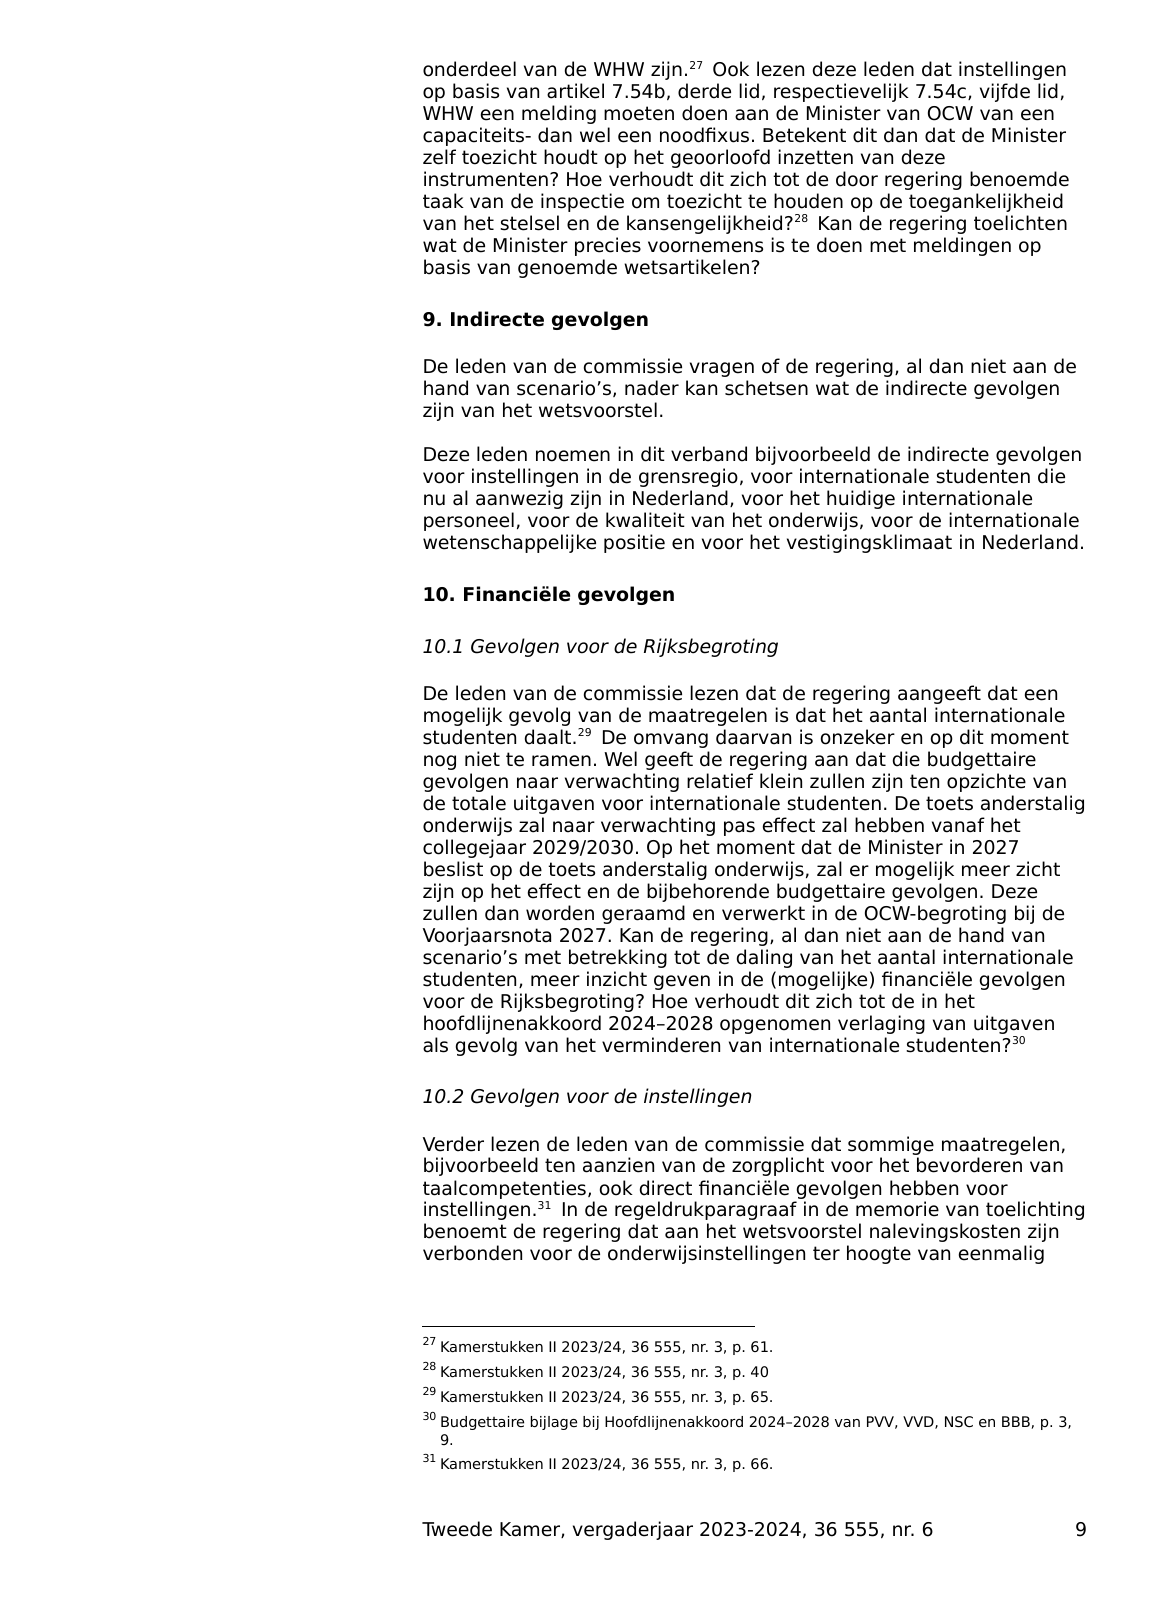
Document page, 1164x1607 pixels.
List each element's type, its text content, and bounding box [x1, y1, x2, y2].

text onderdeel van de WHW zijn. Ook lezen deze leden dat instellingen op basis van artikel 7.54b, derde lid, respectievelijk 7.54c, vijfde lid, WHW een melding moeten doen aan de Minister van OCW van een capaciteits- dan wel een noodfixus. Betekent dit dan dat de Minister zelf toezicht houdt op het geoorloofd inzetten van deze instrumenten? Hoe verhoudt dit zich tot de door regering benoemde taak van de inspectie om toezicht te houden op de toegankelijkheid van het stelsel en de kansengelijkheid? Kan de regering toelichten wat de Minister precies voornemens is te doen met meldingen op basis van genoemde wetsartikelen? [422, 59, 1087, 279]
subtitle 10. Financiële gevolgen [422, 584, 1087, 606]
text Kamerstukken II 2023/24, 36 555, nr. 3, p. 66. [422, 1452, 1087, 1474]
text Budgettaire bijlage bij Hoofdlijnenakkoord 2024–2028 van PVV, VVD, NSC en BBB, p. 3, 9. [422, 1410, 1087, 1449]
text Verder lezen de leden van de commissie dat sommige maatregelen, bijvoorbeeld ten aanzien van de zorgplicht voor het bevorderen van taalcompetenties, ook direct financiële gevolgen hebben voor instellingen. In de regeldrukparagraaf in de memorie van toelichting benoemt de regering dat aan het wetsvoorstel nalevingskosten zijn verbonden voor de onderwijsinstellingen ter hoogte van eenmalig [422, 1133, 1087, 1265]
text Kamerstukken II 2023/24, 36 555, nr. 3, p. 40 [422, 1360, 1087, 1382]
text Kamerstukken II 2023/24, 36 555, nr. 3, p. 61. [422, 1335, 1087, 1357]
text Kamerstukken II 2023/24, 36 555, nr. 3, p. 65. [422, 1385, 1087, 1407]
text De leden van de commissie vragen of de regering, al dan niet aan de hand van scenario’s, nader kan schetsen wat de indirecte gevolgen zijn van het wetsvoorstel. [422, 356, 1087, 422]
subtitle 10.2 Gevolgen voor de instellingen [422, 1086, 1087, 1108]
text De leden van de commissie lezen dat de regering aangeeft dat een mogelijk gevolg van de maatregelen is dat het aantal internationale studenten daalt. De omvang daarvan is onzeker en op dit moment nog niet te ramen. Wel geeft de regering aan dat die budgettaire gevolgen naar verwachting relatief klein zullen zijn ten opzichte van de totale uitgaven voor internationale studenten. De toets anderstalig onderwijs zal naar verwachting pas effect zal hebben vanaf het collegejaar 2029/2030. Op het moment dat de Minister in 2027 beslist op de toets anderstalig onderwijs, zal er mogelijk meer zicht zijn op het effect en de bijbehorende budgettaire gevolgen. Deze zullen dan worden geraamd en verwerkt in de OCW-begroting bij de Voorjaarsnota 2027. Kan de regering, al dan niet aan de hand van scenario’s met betrekking tot de daling van het aantal internationale studenten, meer inzicht geven in de (mogelijke) financiële gevolgen voor de Rijksbegroting? Hoe verhoudt dit zich tot de in het hoofdlijnenakkoord 2024–2028 opgenomen verlaging van uitgaven als gevolg van het verminderen van internationale studenten? [422, 683, 1087, 1056]
subtitle 9. Indirecte gevolgen [422, 309, 1087, 331]
subtitle 10.1 Gevolgen voor de Rijksbegroting [422, 636, 1087, 658]
text Deze leden noemen in dit verband bijvoorbeeld de indirecte gevolgen voor instellingen in de grensregio, voor internationale studenten die nu al aanwezig zijn in Nederland, voor het huidige internationale personeel, voor de kwaliteit van het onderwijs, voor de internationale wetenschappelijke positie en voor het vestigingsklimaat in Nederland. [422, 444, 1087, 554]
